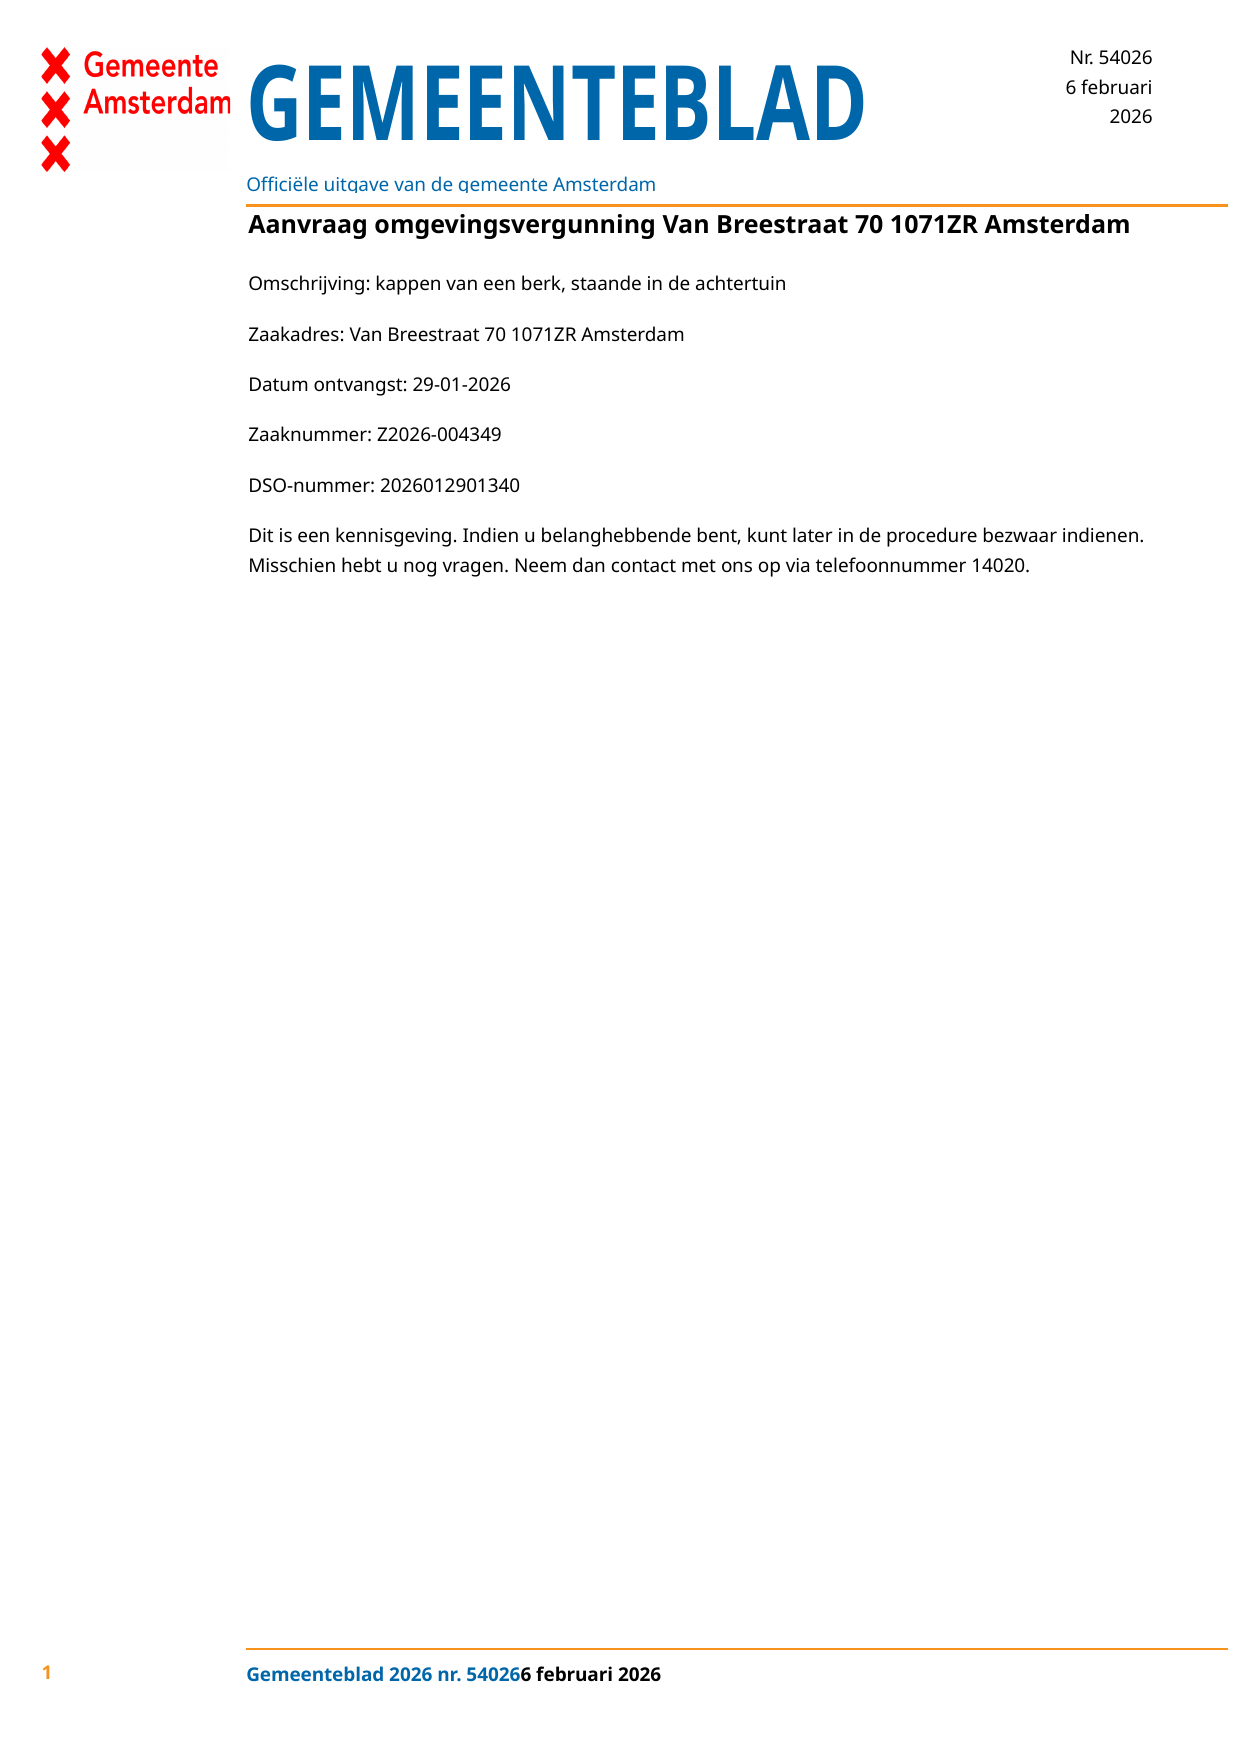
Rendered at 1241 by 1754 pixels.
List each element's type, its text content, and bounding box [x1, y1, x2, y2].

picture [41, 47, 231, 172]
text Zaaknummer: Z2026-004349 [248, 422, 1152, 447]
text Zaakadres: Van Breestraat 70 1071ZR Amsterdam [248, 321, 1152, 346]
text Dit is een kennisgeving. Indien u belanghebbende bent, kunt later in de procedure bezwaar indienen. Misschien hebt u nog vragen. Neem dan contact met ons op via telefoonnummer 14020. [248, 522, 1152, 578]
text Omschrijving: kappen van een berk, staande in de achtertuin [248, 270, 1152, 296]
text Datum ontvangst: 29-01-2026 [248, 371, 1152, 397]
text DSO-nummer: 2026012901340 [248, 472, 1152, 498]
text Aanvraag omgevingsvergunning Van Breestraat 70 1071ZR Amsterdam [248, 207, 1152, 241]
